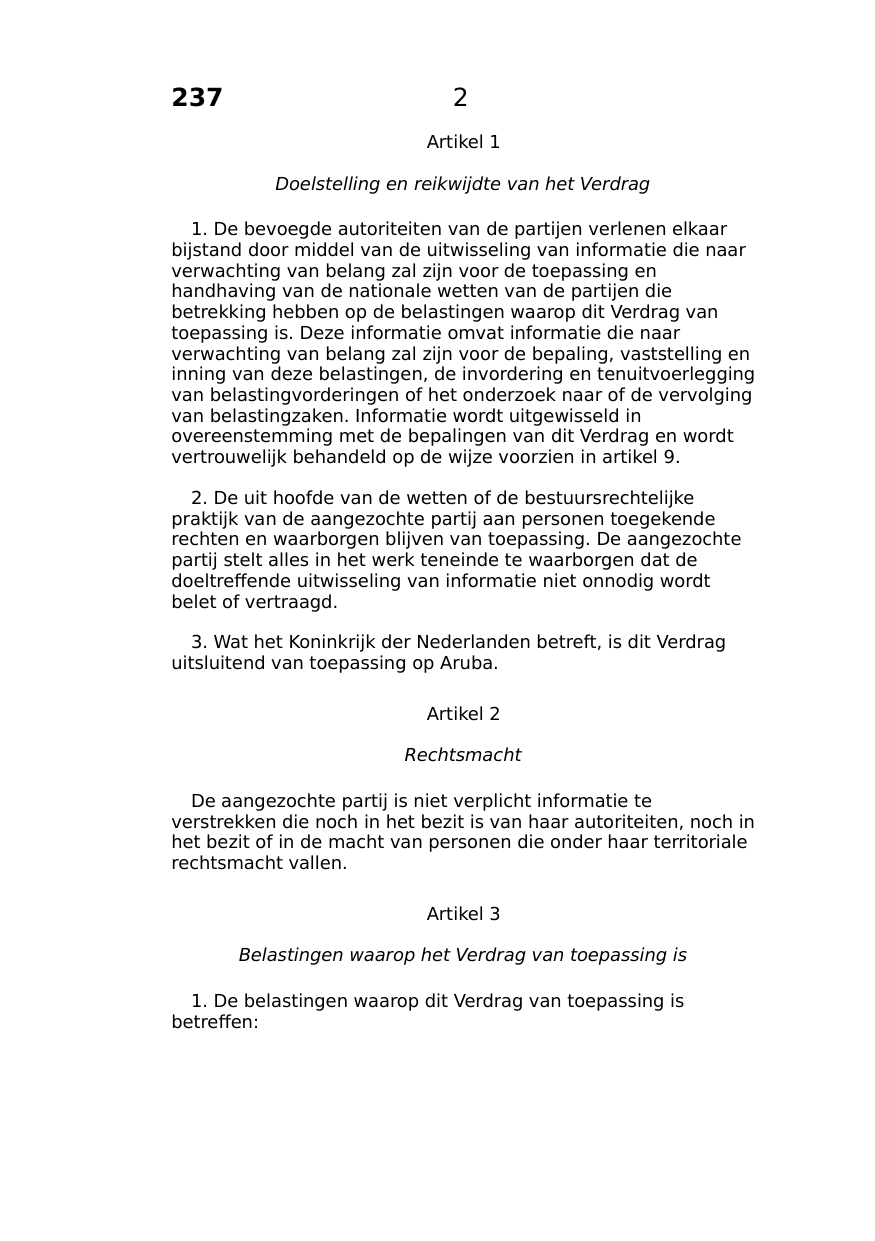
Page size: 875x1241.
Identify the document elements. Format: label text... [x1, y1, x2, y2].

subtitle Artikel 1 Doelstelling en reikwijdte van het Verdrag [171, 132, 756, 194]
text 1. De belastingen waarop dit Verdrag van toepassing is betreffen: [171, 991, 756, 1032]
subtitle Artikel 2 Rechtsmacht [171, 704, 756, 766]
text De aangezochte partij is niet verplicht informatie te verstrekken die noch in het bezit is van haar autoriteiten, noch in het bezit of in de macht van personen die onder haar territoriale rechtsmacht vallen. [171, 791, 756, 874]
text 2. De uit hoofde van de wetten of de bestuursrechtelijke praktijk van de aangezochte partij aan personen toegekende rechten en waarborgen blijven van toepassing. De aangezochte partij stelt alles in het werk teneinde te waarborgen dat de doeltreffende uitwisseling van informatie niet onnodig wordt belet of vertraagd. [171, 488, 756, 612]
text 1. De bevoegde autoriteiten van de partijen verlenen elkaar bijstand door middel van de uitwisseling van informatie die naar verwachting van belang zal zijn voor de toepassing en handhaving van de nationale wetten van de partijen die betrekking hebben op de belastingen waarop dit Verdrag van toepassing is. Deze informatie omvat informatie die naar verwachting van belang zal zijn voor de bepaling, vaststelling en inning van deze belastingen, de invordering en tenuitvoerlegging van belastingvorderingen of het onderzoek naar of de vervolging van belastingzaken. Informatie wordt uitgewisseld in overeenstemming met de bepalingen van dit Verdrag en wordt vertrouwelijk behandeld op de wijze voorzien in artikel 9. [171, 219, 756, 468]
text 3. Wat het Koninkrijk der Nederlanden betreft, is dit Verdrag uitsluitend van toepassing op Aruba. [171, 632, 756, 674]
subtitle Artikel 3 Belastingen waarop het Verdrag van toepassing is [171, 904, 756, 966]
